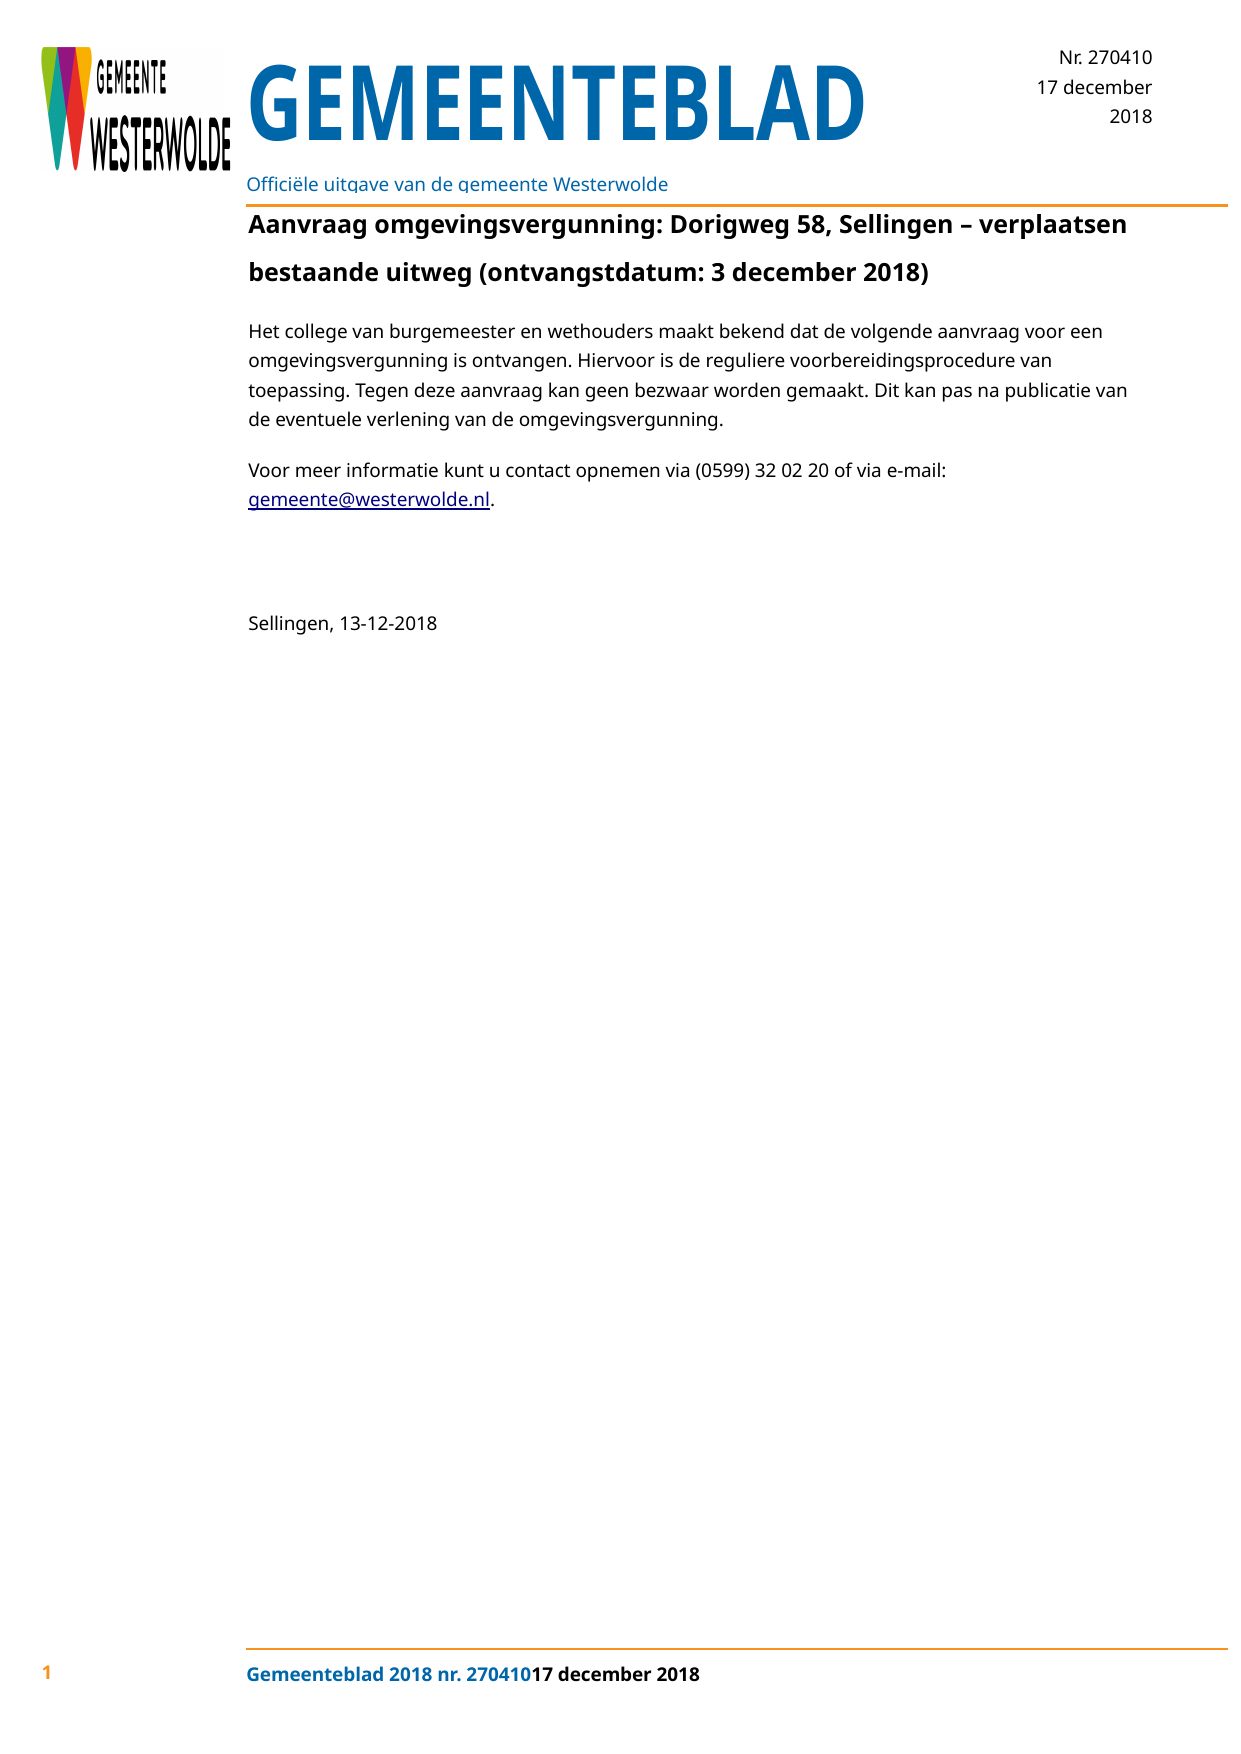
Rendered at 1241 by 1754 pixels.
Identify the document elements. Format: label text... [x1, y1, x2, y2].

text Het college van burgemeester en wethouders maakt bekend dat de volgende aanvraag voor een omgevingsvergunning is ontvangen. Hiervoor is de reguliere voorbereidingsprocedure van toepassing. Tegen deze aanvraag kan geen bezwaar worden gemaakt. Dit kan pas na publicatie van de eventuele verlening van de omgevingsvergunning. [248, 318, 1152, 432]
text Aanvraag omgevingsvergunning: Dorigweg 58, Sellingen – verplaatsen bestaande uitweg (ontvangstdatum: 3 december 2018) [248, 207, 1152, 288]
text Sellingen, 13-12-2018 [248, 611, 1152, 636]
text Voor meer informatie kunt u contact opnemen via (0599) 32 02 20 of via e-mail: gemeente@westerwolde.nl. [248, 457, 1152, 512]
picture [41, 47, 231, 172]
